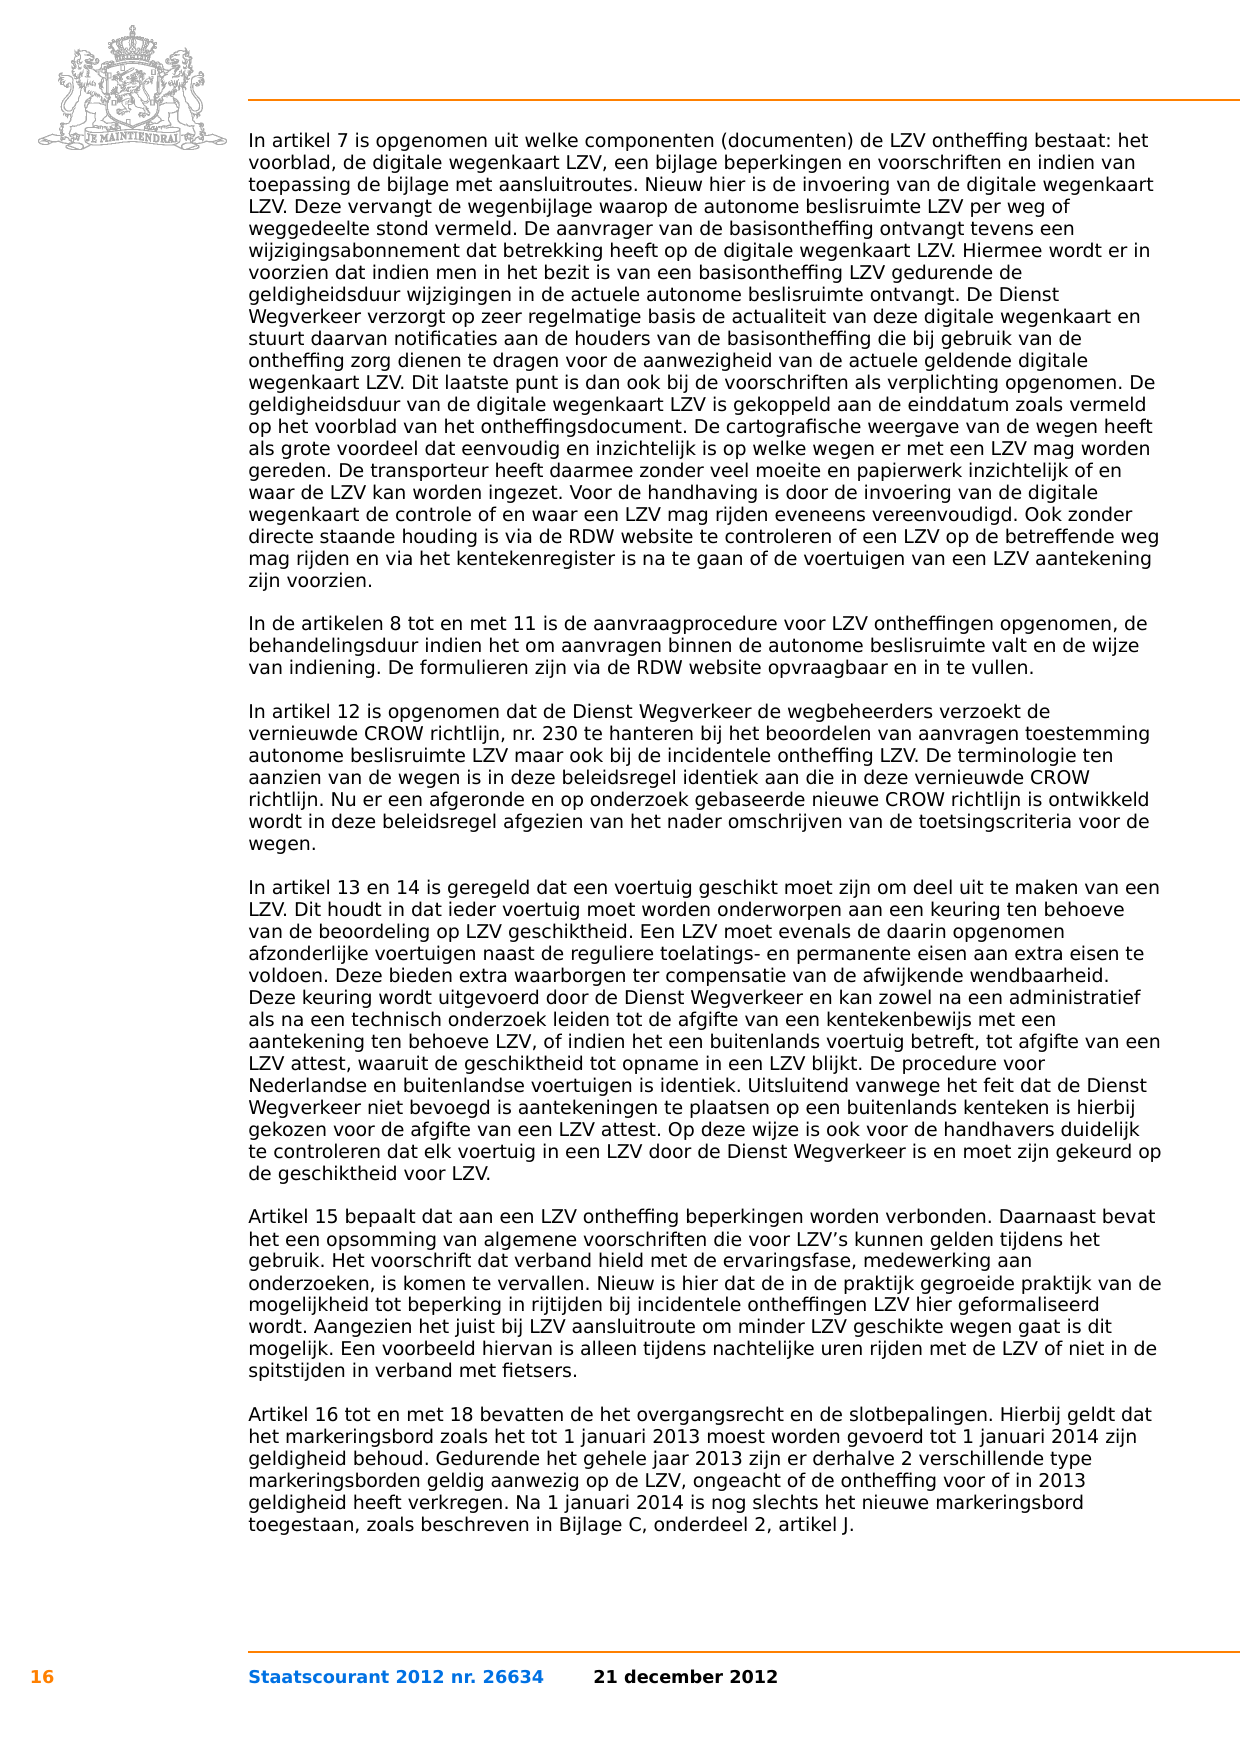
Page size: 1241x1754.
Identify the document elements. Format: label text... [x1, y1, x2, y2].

text In artikel 12 is opgenomen dat de Dienst Wegverkeer de wegbeheerders verzoekt de vernieuwde CROW richtlijn, nr. 230 te hanteren bij het beoordelen van aanvragen toestemming autonome beslisruimte LZV maar ook bij de incidentele ontheffing LZV. De terminologie ten aanzien van de wegen is in deze beleidsregel identiek aan die in deze vernieuwde CROW richtlijn. Nu er een afgeronde en op onderzoek gebaseerde nieuwe CROW richtlijn is ontwikkeld wordt in deze beleidsregel afgezien van het nader omschrijven van de toetsingscriteria voor de wegen. [248, 701, 1163, 855]
picture [38, 25, 227, 150]
text In de artikelen 8 tot en met 11 is de aanvraagprocedure voor LZV ontheffingen opgenomen, de behandelingsduur indien het om aanvragen binnen de autonome beslisruimte valt en de wijze van indiening. De formulieren zijn via de RDW website opvraagbaar en in te vullen. [248, 613, 1163, 679]
text In artikel 13 en 14 is geregeld dat een voertuig geschikt moet zijn om deel uit te maken van een LZV. Dit houdt in dat ieder voertuig moet worden onderworpen aan een keuring ten behoeve van de beoordeling op LZV geschiktheid. Een LZV moet evenals de daarin opgenomen afzonderlijke voertuigen naast de reguliere toelatings- en permanente eisen aan extra eisen te voldoen. Deze bieden extra waarborgen ter compensatie van de afwijkende wendbaarheid. Deze keuring wordt uitgevoerd door de Dienst Wegverkeer en kan zowel na een administratief als na een technisch onderzoek leiden tot de afgifte van een kentekenbewijs met een aantekening ten behoeve LZV, of indien het een buitenlands voertuig betreft, tot afgifte van een LZV attest, waaruit de geschiktheid tot opname in een LZV blijkt. De procedure voor Nederlandse en buitenlandse voertuigen is identiek. Uitsluitend vanwege het feit dat de Dienst Wegverkeer niet bevoegd is aantekeningen te plaatsen op een buitenlands kenteken is hierbij gekozen voor de afgifte van een LZV attest. Op deze wijze is ook voor de handhavers duidelijk te controleren dat elk voertuig in een LZV door de Dienst Wegverkeer is en moet zijn gekeurd op de geschiktheid voor LZV. [248, 877, 1163, 1184]
text Artikel 15 bepaalt dat aan een LZV ontheffing beperkingen worden verbonden. Daarnaast bevat het een opsomming van algemene voorschriften die voor LZV’s kunnen gelden tijdens het gebruik. Het voorschrift dat verband hield met de ervaringsfase, medewerking aan onderzoeken, is komen te vervallen. Nieuw is hier dat de in de praktijk gegroeide praktijk van de mogelijkheid tot beperking in rijtijden bij incidentele ontheffingen LZV hier geformaliseerd wordt. Aangezien het juist bij LZV aansluitroute om minder LZV geschikte wegen gaat is dit mogelijk. Een voorbeeld hiervan is alleen tijdens nachtelijke uren rijden met de LZV of niet in de spitstijden in verband met fietsers. [248, 1206, 1163, 1382]
text Artikel 16 tot en met 18 bevatten de het overgangsrecht en de slotbepalingen. Hierbij geldt dat het markeringsbord zoals het tot 1 januari 2013 moest worden gevoerd tot 1 januari 2014 zijn geldigheid behoud. Gedurende het gehele jaar 2013 zijn er derhalve 2 verschillende type markeringsborden geldig aanwezig op de LZV, ongeacht of de ontheffing voor of in 2013 geldigheid heeft verkregen. Na 1 januari 2014 is nog slechts het nieuwe markeringsbord toegestaan, zoals beschreven in Bijlage C, onderdeel 2, artikel J. [248, 1404, 1163, 1536]
text In artikel 7 is opgenomen uit welke componenten (documenten) de LZV ontheffing bestaat: het voorblad, de digitale wegenkaart LZV, een bijlage beperkingen en voorschriften en indien van toepassing de bijlage met aansluitroutes. Nieuw hier is de invoering van de digitale wegenkaart LZV. Deze vervangt de wegenbijlage waarop de autonome beslisruimte LZV per weg of weggedeelte stond vermeld. De aanvrager van de basisontheffing ontvangt tevens een wijzigingsabonnement dat betrekking heeft op de digitale wegenkaart LZV. Hiermee wordt er in voorzien dat indien men in het bezit is van een basisontheffing LZV gedurende de geldigheidsduur wijzigingen in de actuele autonome beslisruimte ontvangt. De Dienst Wegverkeer verzorgt op zeer regelmatige basis de actualiteit van deze digitale wegenkaart en stuurt daarvan notificaties aan de houders van de basisontheffing die bij gebruik van de ontheffing zorg dienen te dragen voor de aanwezigheid van de actuele geldende digitale wegenkaart LZV. Dit laatste punt is dan ook bij de voorschriften als verplichting opgenomen. De geldigheidsduur van de digitale wegenkaart LZV is gekoppeld aan de einddatum zoals vermeld op het voorblad van het ontheffingsdocument. De cartografische weergave van de wegen heeft als grote voordeel dat eenvoudig en inzichtelijk is op welke wegen er met een LZV mag worden gereden. De transporteur heeft daarmee zonder veel moeite en papierwerk inzichtelijk of en waar de LZV kan worden ingezet. Voor de handhaving is door de invoering van de digitale wegenkaart de controle of en waar een LZV mag rijden eveneens vereenvoudigd. Ook zonder directe staande houding is via de RDW website te controleren of een LZV op de betreffende weg mag rijden en via het kentekenregister is na te gaan of de voertuigen van een LZV aantekening zijn voorzien. [248, 130, 1163, 591]
